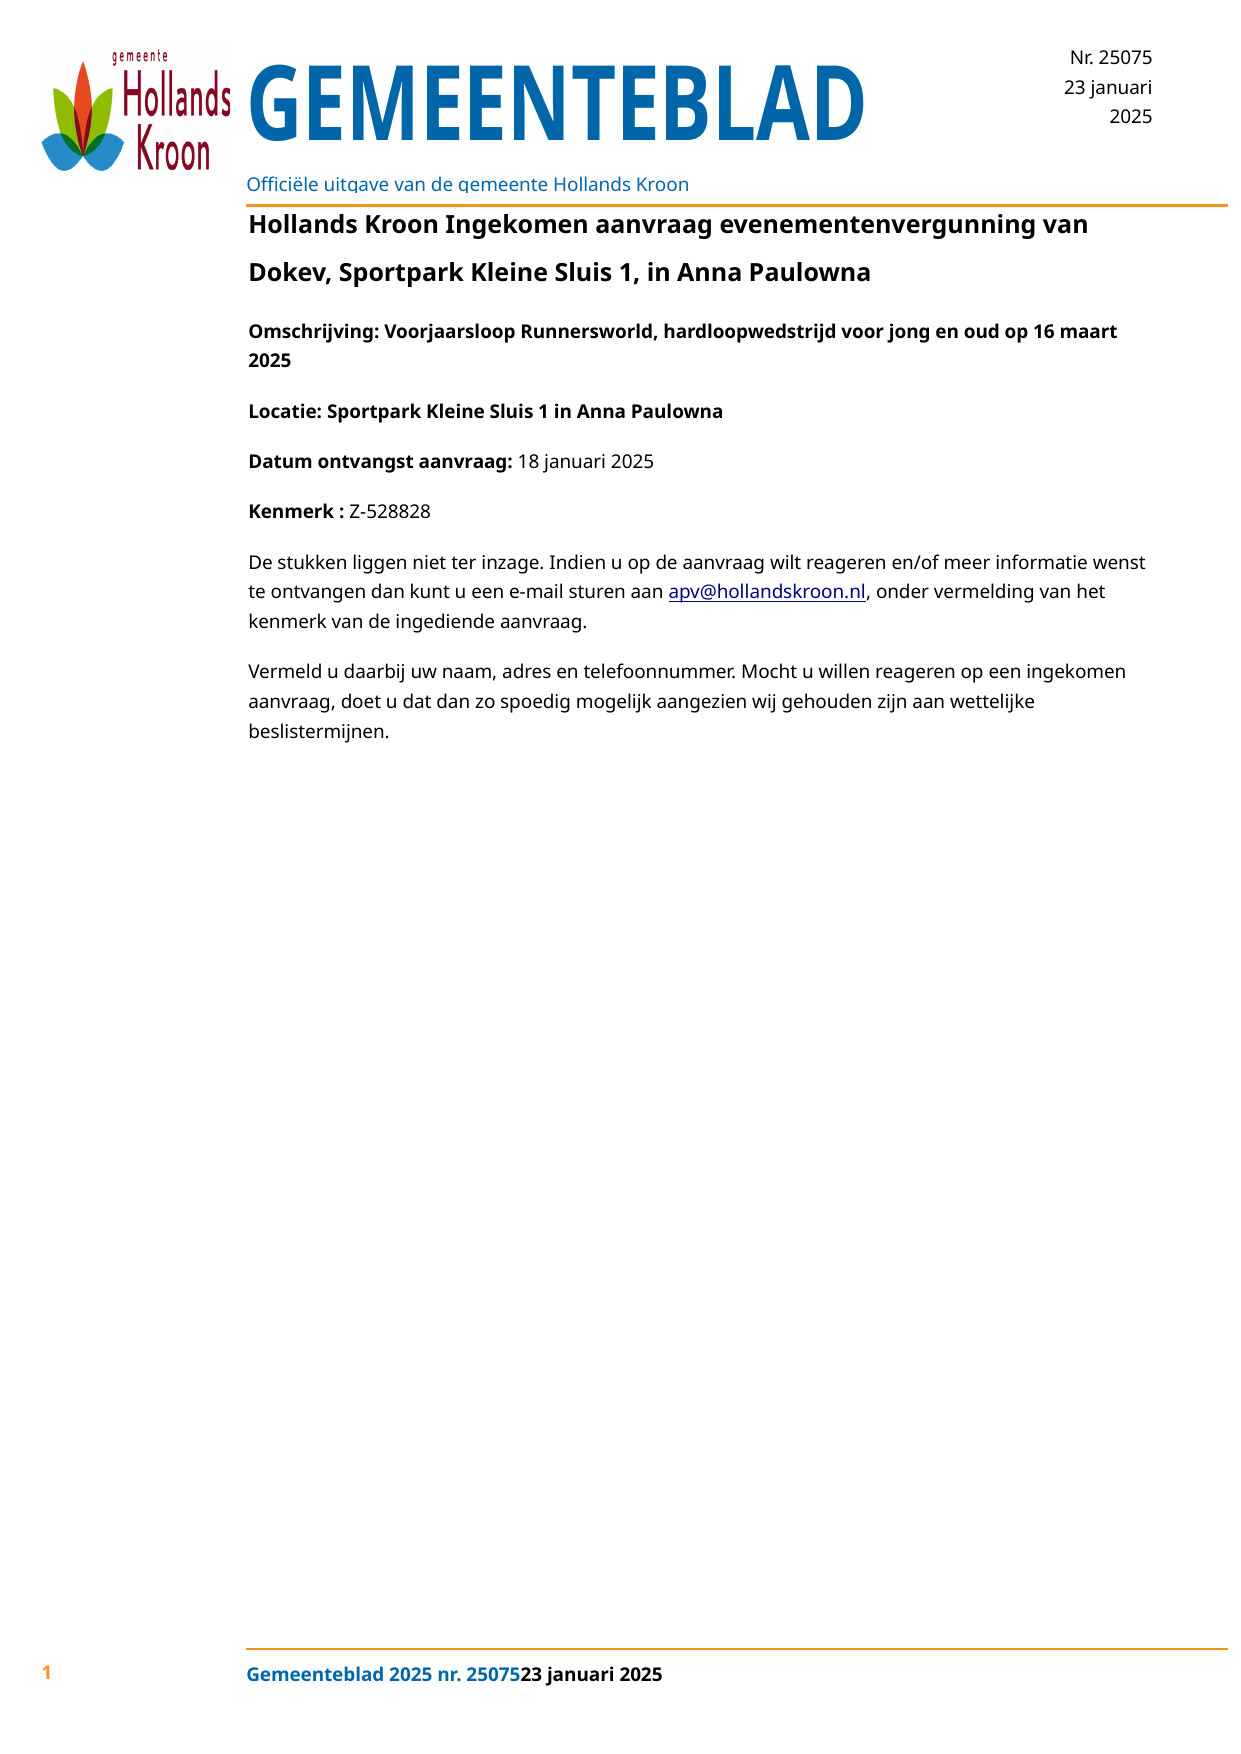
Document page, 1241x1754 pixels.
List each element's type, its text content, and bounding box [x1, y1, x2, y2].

text De stukken liggen niet ter inzage. Indien u op de aanvraag wilt reageren en/of meer informatie wenst te ontvangen dan kunt u een e-mail sturen aan apv@hollandskroon.nl, onder vermelding van het kenmerk van de ingediende aanvraag. [248, 549, 1152, 634]
text Omschrijving: Voorjaarsloop Runnersworld, hardloopwedstrijd voor jong en oud op 16 maart 2025 [248, 318, 1152, 373]
text Vermeld u daarbij uw naam, adres en telefoonnummer. Mocht u willen reageren op een ingekomen aanvraag, doet u dat dan zo spoedig mogelijk aangezien wij gehouden zijn aan wettelijke beslistermijnen. [248, 659, 1152, 744]
text Datum ontvangst aanvraag: 18 januari 2025 [248, 448, 1152, 474]
text Hollands Kroon Ingekomen aanvraag evenementenvergunning van Dokev, Sportpark Kleine Sluis 1, in Anna Paulowna [248, 207, 1152, 288]
picture [41, 47, 231, 172]
text Kenmerk : Z-528828 [248, 499, 1152, 524]
text Locatie: Sportpark Kleine Sluis 1 in Anna Paulowna [248, 398, 1152, 424]
